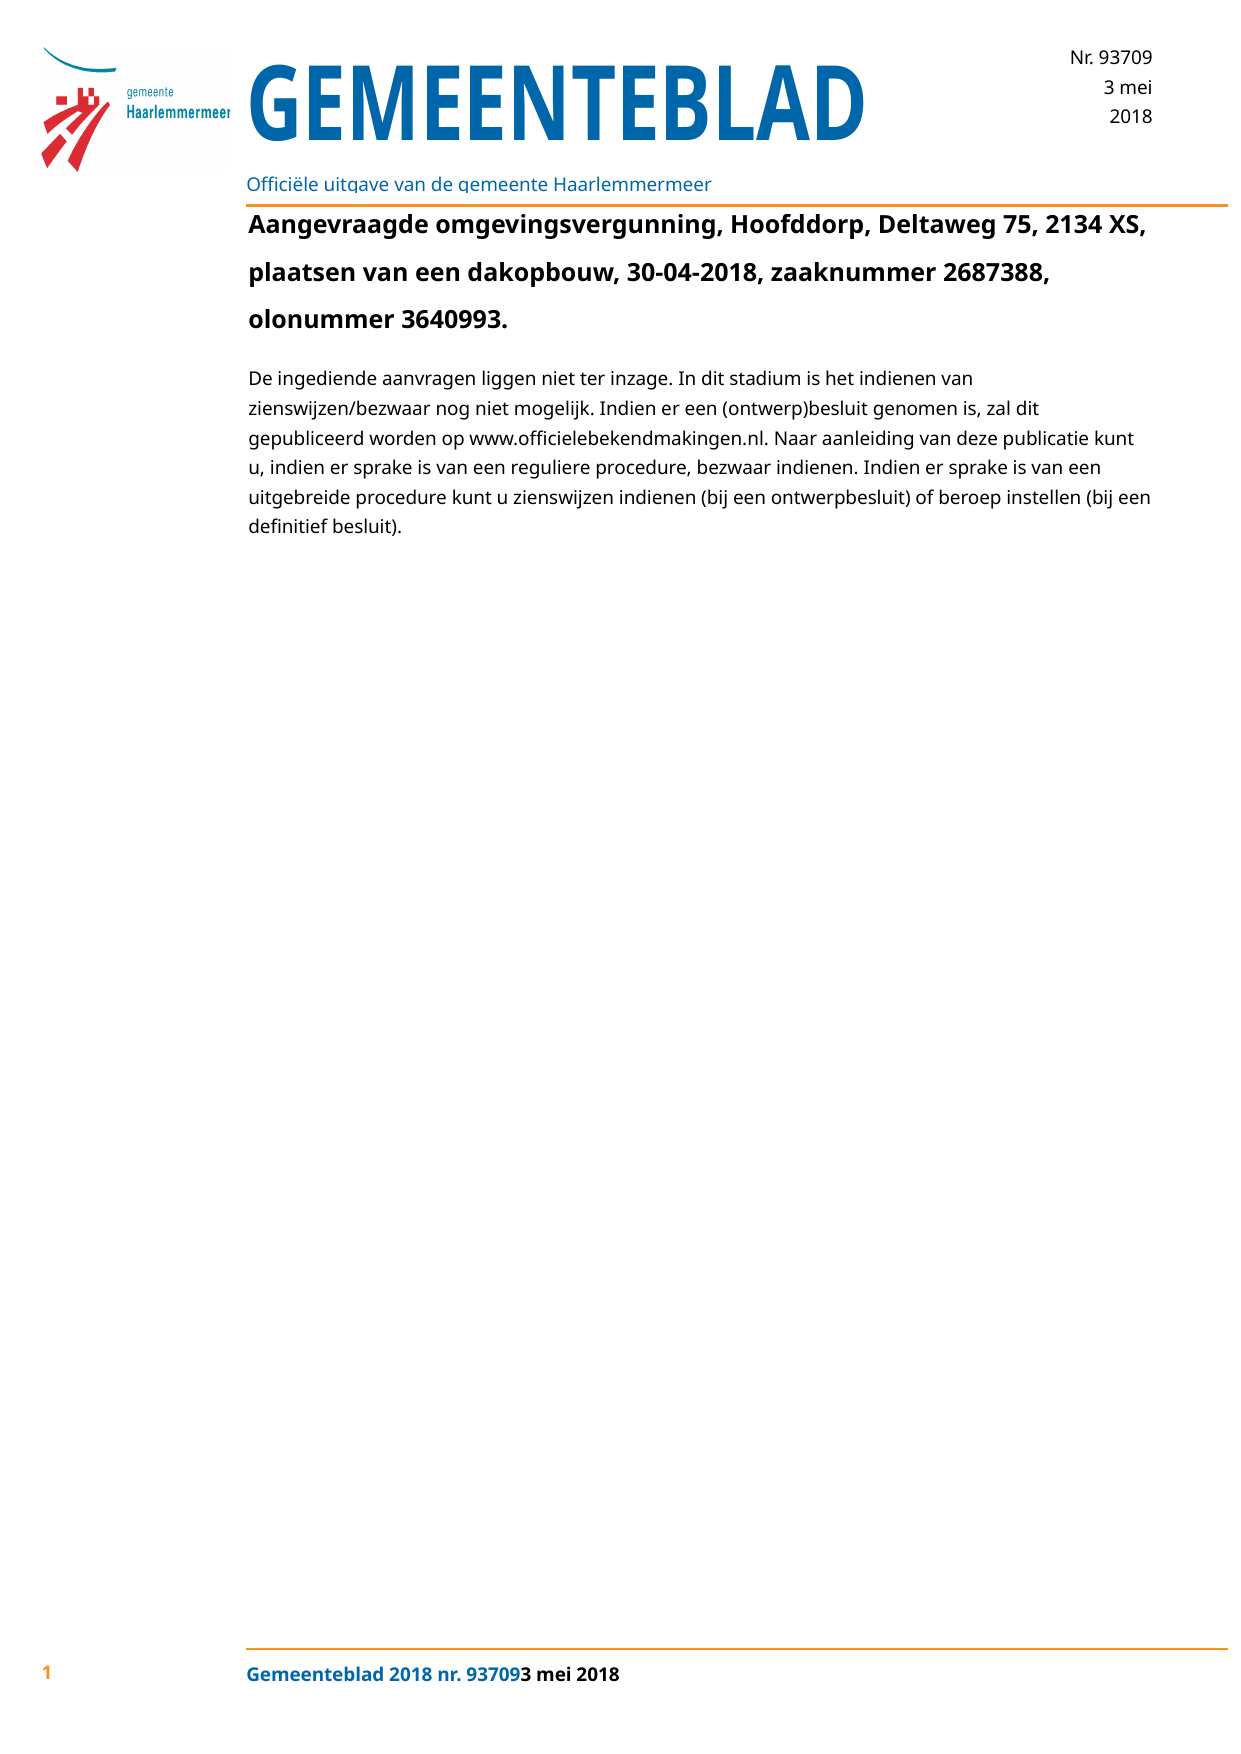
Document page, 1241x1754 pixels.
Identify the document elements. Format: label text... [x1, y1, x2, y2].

picture [41, 47, 231, 172]
text Aangevraagde omgevingsvergunning, Hoofddorp, Deltaweg 75, 2134 XS, plaatsen van een dakopbouw, 30-04-2018, zaaknummer 2687388, olonummer 3640993. [248, 207, 1152, 336]
text De ingediende aanvragen liggen niet ter inzage. In dit stadium is het indienen van zienswijzen/bezwaar nog niet mogelijk. Indien er een (ontwerp)besluit genomen is, zal dit gepubliceerd worden op www.officielebekendmakingen.nl. Naar aanleiding van deze publicatie kunt u, indien er sprake is van een reguliere procedure, bezwaar indienen. Indien er sprake is van een uitgebreide procedure kunt u zienswijzen indienen (bij een ontwerpbesluit) of beroep instellen (bij een definitief besluit). [248, 366, 1152, 539]
